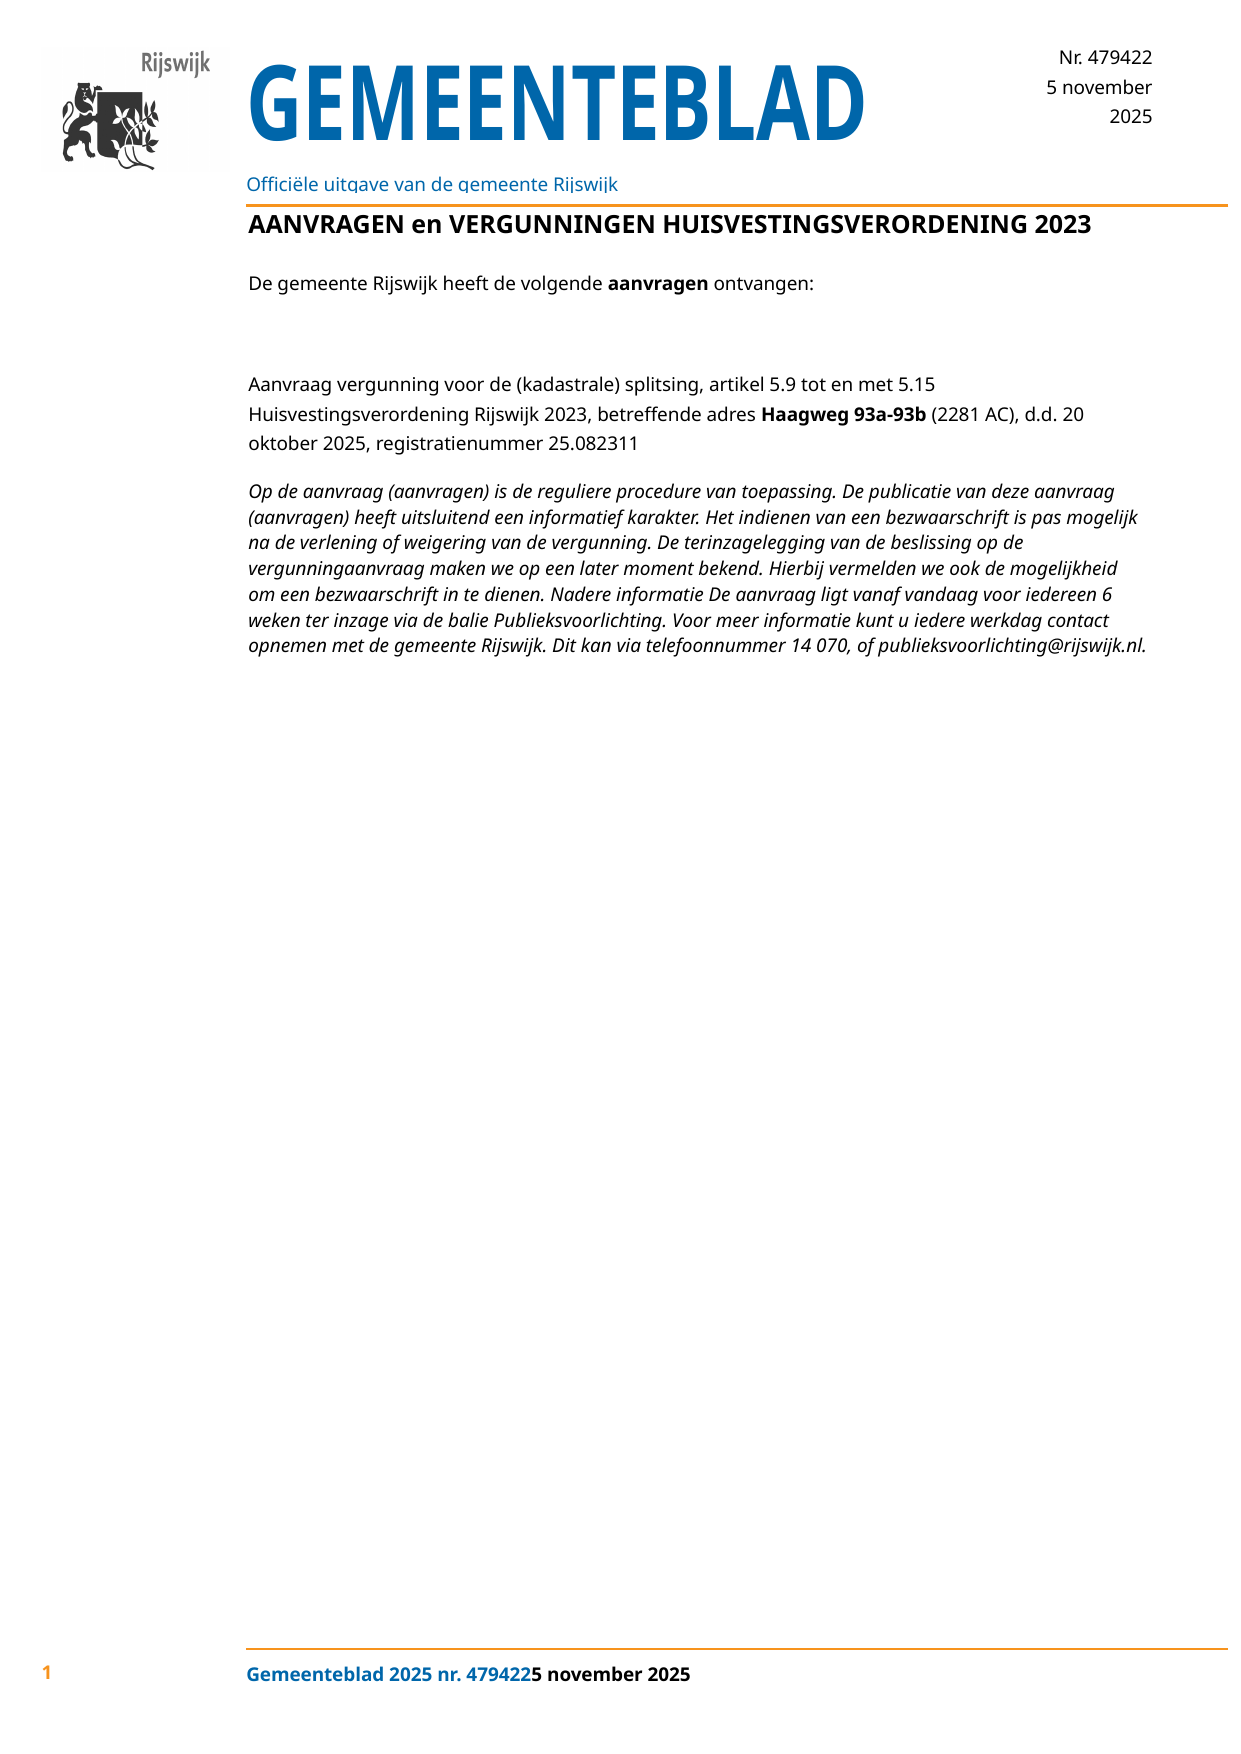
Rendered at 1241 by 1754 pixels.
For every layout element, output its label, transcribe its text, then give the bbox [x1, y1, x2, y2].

text Op de aanvraag (aanvragen) is de reguliere procedure van toepassing. De publicatie van deze aanvraag (aanvragen) heeft uitsluitend een informatief karakter. Het indienen van een bezwaarschrift is pas mogelijk na de verlening of weigering van de vergunning. De terinzagelegging van de beslissing op de vergunningaanvraag maken we op een later moment bekend. Hierbij vermelden we ook de mogelijkheid om een bezwaarschrift in te dienen. Nadere informatie De aanvraag ligt vanaf vandaag voor iedereen 6 weken ter inzage via de balie Publieksvoorlichting. Voor meer informatie kunt u iedere werkdag contact opnemen met de gemeente Rijswijk. Dit kan via telefoonnummer 14 070, of publieksvoorlichting@rijswijk.nl. [248, 478, 1152, 658]
text De gemeente Rijswijk heeft de volgende aanvragen ontvangen: [248, 270, 1152, 296]
picture [41, 47, 231, 172]
text Aanvraag vergunning voor de (kadastrale) splitsing, artikel 5.9 tot en met 5.15 Huisvestingsverordening Rijswijk 2023, betreffende adres Haagweg 93a-93b (2281 AC), d.d. 20 oktober 2025, registratienummer 25.082311 [248, 371, 1152, 456]
text AANVRAGEN en VERGUNNINGEN HUISVESTINGSVERORDENING 2023 [248, 207, 1152, 241]
